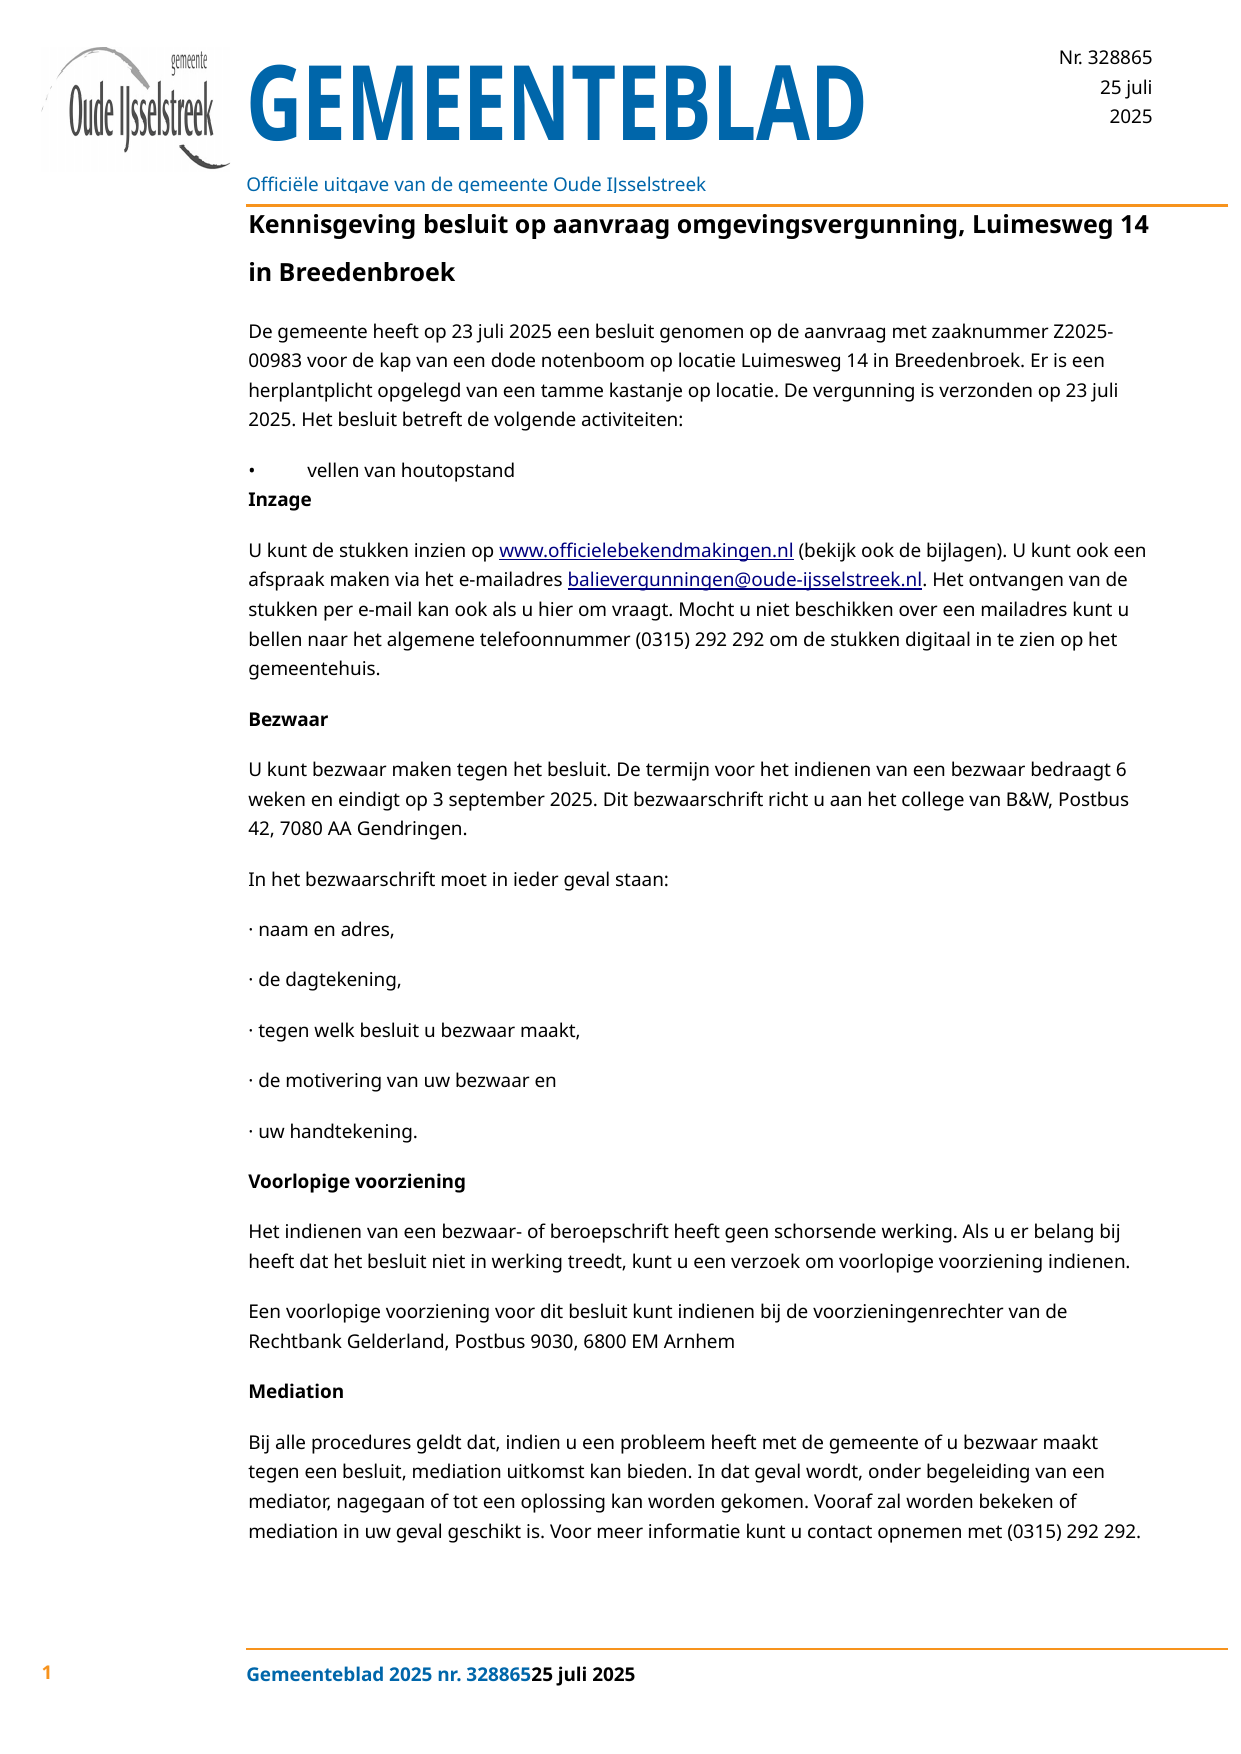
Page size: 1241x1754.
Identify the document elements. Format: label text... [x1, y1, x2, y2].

text De gemeente heeft op 23 juli 2025 een besluit genomen op de aanvraag met zaaknummer Z2025-00983 voor de kap van een dode notenboom op locatie Luimesweg 14 in Breedenbroek. Er is een herplantplicht opgelegd van een tamme kastanje op locatie. De vergunning is verzonden op 23 juli 2025. Het besluit betreft de volgende activiteiten: [248, 318, 1152, 432]
text · de motivering van uw bezwaar en [248, 1067, 1152, 1093]
text Een voorlopige voorziening voor dit besluit kunt indienen bij de voorzieningenrechter van de Rechtbank Gelderland, Postbus 9030, 6800 EM Arnhem [248, 1299, 1152, 1354]
list vellen van houtopstand [248, 457, 1152, 483]
text Het indienen van een bezwaar- of beroepschrift heeft geen schorsende werking. Als u er belang bij heeft dat het besluit niet in werking treedt, kunt u een verzoek om voorlopige voorziening indienen. [248, 1219, 1152, 1274]
text Mediation [248, 1379, 1152, 1404]
text · de dagtekening, [248, 967, 1152, 992]
text · uw handtekening. [248, 1118, 1152, 1144]
text Bij alle procedures geldt dat, indien u een probleem heeft met de gemeente of u bezwaar maakt tegen een besluit, mediation uitkomst kan bieden. In dat geval wordt, onder begeleiding van een mediator, nagegaan of tot een oplossing kan worden gekomen. Vooraf zal worden bekeken of mediation in uw geval geschikt is. Voor meer informatie kunt u contact opnemen met (0315) 292 292. [248, 1429, 1152, 1544]
text In het bezwaarschrift moet in ieder geval staan: [248, 866, 1152, 892]
text U kunt de stukken inzien op www.officielebekendmakingen.nl (bekijk ook de bijlagen). U kunt ook een afspraak maken via het e-mailadres balievergunningen@oude-ijsselstreek.nl. Het ontvangen van de stukken per e-mail kan ook als u hier om vraagt. Mocht u niet beschikken over een mailadres kunt u bellen naar het algemene telefoonnummer (0315) 292 292 om de stukken digitaal in te zien op het gemeentehuis. [248, 537, 1152, 681]
text Bezwaar [248, 706, 1152, 732]
text Inzage [248, 487, 1152, 512]
text · naam en adres, [248, 916, 1152, 942]
text Kennisgeving besluit op aanvraag omgevingsvergunning, Luimesweg 14 in Breedenbroek [248, 207, 1152, 288]
text U kunt bezwaar maken tegen het besluit. De termijn voor het indienen van een bezwaar bedraagt 6 weken en eindigt op 3 september 2025. Dit bezwaarschrift richt u aan het college van B&W, Postbus 42, 7080 AA Gendringen. [248, 756, 1152, 841]
text · tegen welk besluit u bezwaar maakt, [248, 1017, 1152, 1043]
text Voorlopige voorziening [248, 1168, 1152, 1194]
picture [41, 47, 231, 172]
